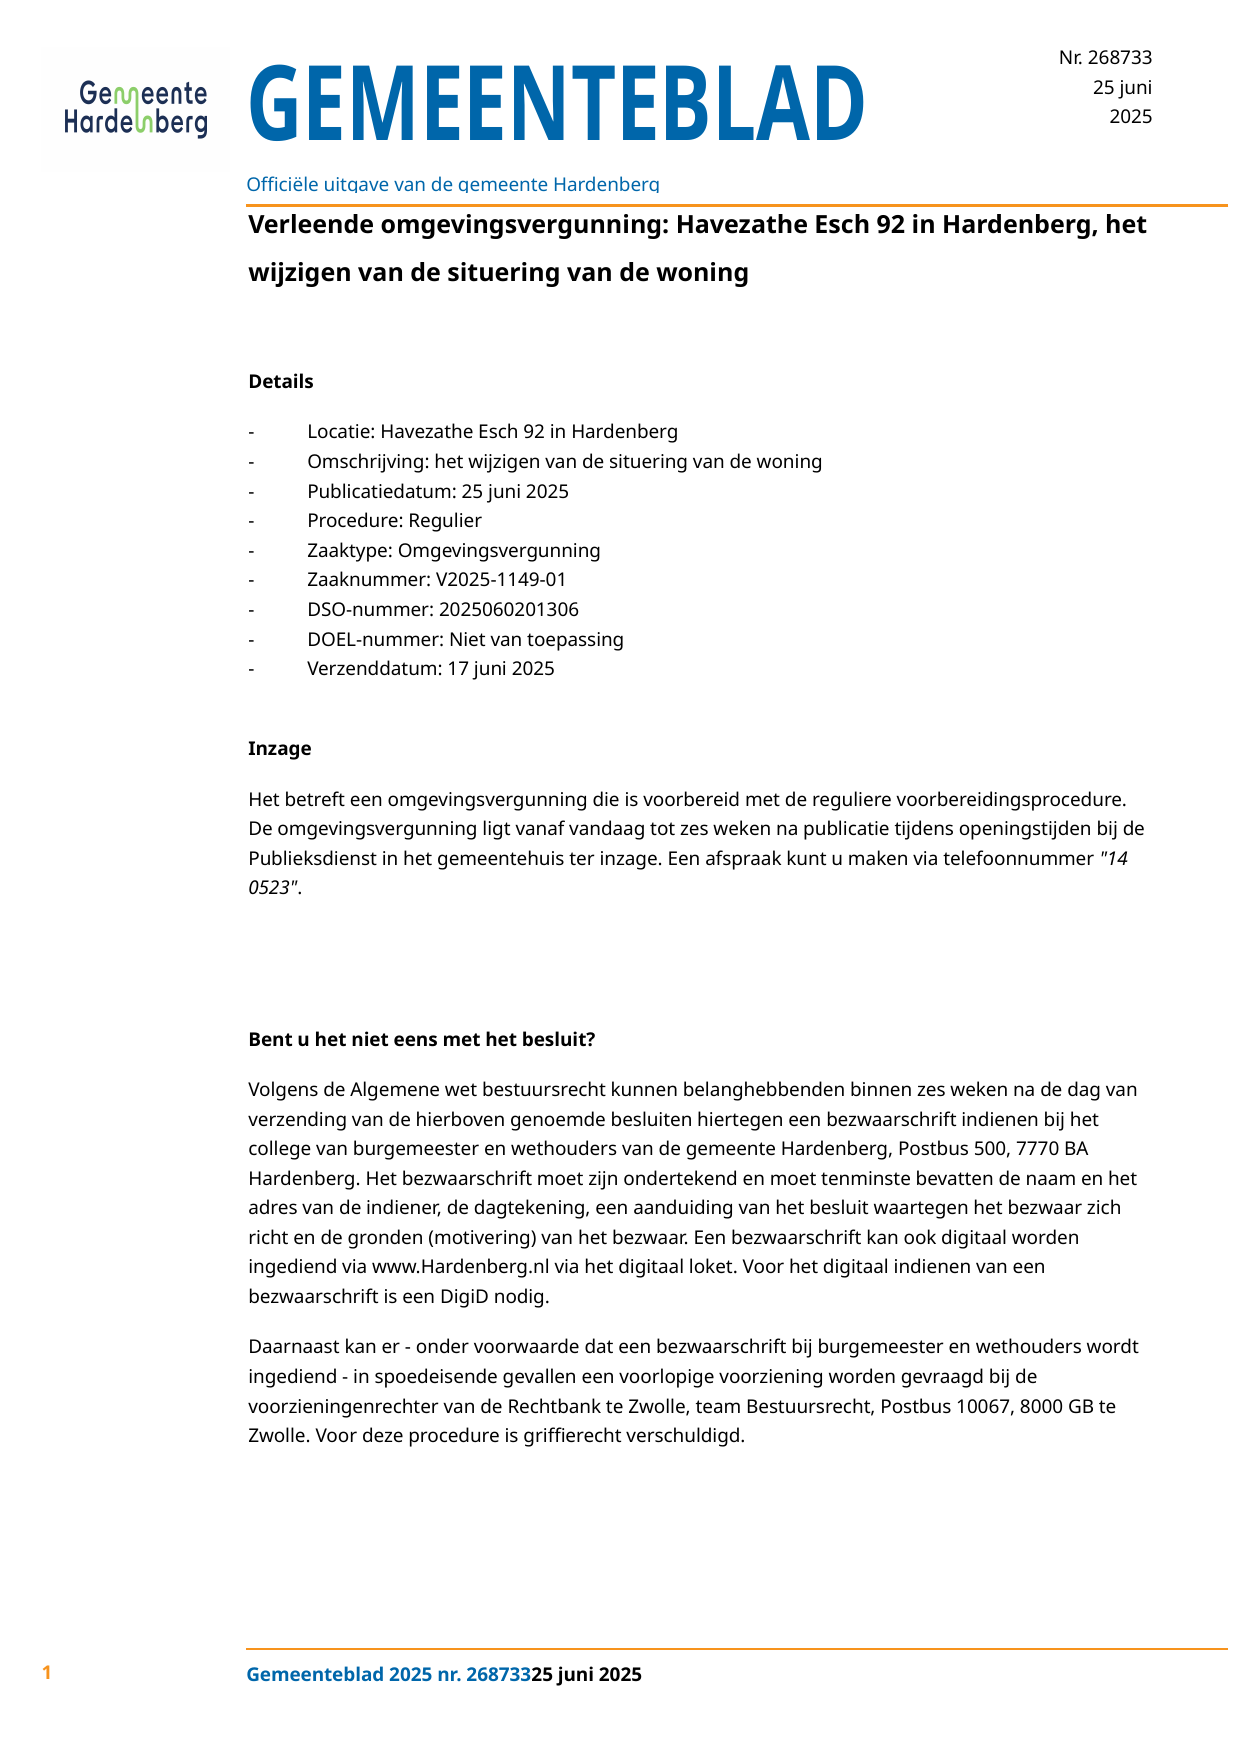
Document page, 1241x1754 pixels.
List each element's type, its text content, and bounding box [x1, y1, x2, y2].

text Details [248, 368, 1152, 394]
text Daarnaast kan er - onder voorwaarde dat een bezwaarschrift bij burgemeester en wethouders wordt ingediend - in spoedeisende gevallen een voorlopige voorziening worden gevraagd bij de voorzieningenrechter van de Rechtbank te Zwolle, team Bestuursrecht, Postbus 10067, 8000 GB te Zwolle. Voor deze procedure is griffierecht verschuldigd. [248, 1334, 1152, 1448]
list Zaaknummer: V2025-1149-01 [248, 567, 1152, 592]
text Verleende omgevingsvergunning: Havezathe Esch 92 in Hardenberg, het wijzigen van de situering van de woning [248, 207, 1152, 288]
text Bent u het niet eens met het besluit? [248, 1026, 1152, 1052]
text Volgens de Algemene wet bestuursrecht kunnen belanghebbenden binnen zes weken na de dag van verzending van de hierboven genoemde besluiten hiertegen een bezwaarschrift indienen bij het college van burgemeester en wethouders van de gemeente Hardenberg, Postbus 500, 7770 BA Hardenberg. Het bezwaarschrift moet zijn ondertekend en moet tenminste bevatten de naam en het adres van de indiener, de dagtekening, een aanduiding van het besluit waartegen het bezwaar zich richt en de gronden (motivering) van het bezwaar. Een bezwaarschrift kan ook digitaal worden ingediend via www.Hardenberg.nl via het digitaal loket. Voor het digitaal indienen van een bezwaarschrift is een DigiD nodig. [248, 1076, 1152, 1309]
picture [41, 47, 231, 172]
text Het betreft een omgevingsvergunning die is voorbereid met de reguliere voorbereidingsprocedure. De omgevingsvergunning ligt vanaf vandaag tot zes weken na publicatie tijdens openingstijden bij de Publieksdienst in het gemeentehuis ter inzage. Een afspraak kunt u maken via telefoonnummer "14 0523". [248, 786, 1152, 900]
list DSO-nummer: 2025060201306 [248, 596, 1152, 622]
list DOEL-nummer: Niet van toepassing [248, 626, 1152, 652]
list Locatie: Havezathe Esch 92 in Hardenberg [248, 419, 1152, 444]
list Publicatiedatum: 25 juni 2025 [248, 478, 1152, 504]
list Verzenddatum: 17 juni 2025 [248, 655, 1152, 681]
list Omschrijving: het wijzigen van de situering van de woning [248, 448, 1152, 474]
list Procedure: Regulier [248, 507, 1152, 533]
text Inzage [248, 735, 1152, 761]
list Zaaktype: Omgevingsvergunning [248, 537, 1152, 563]
